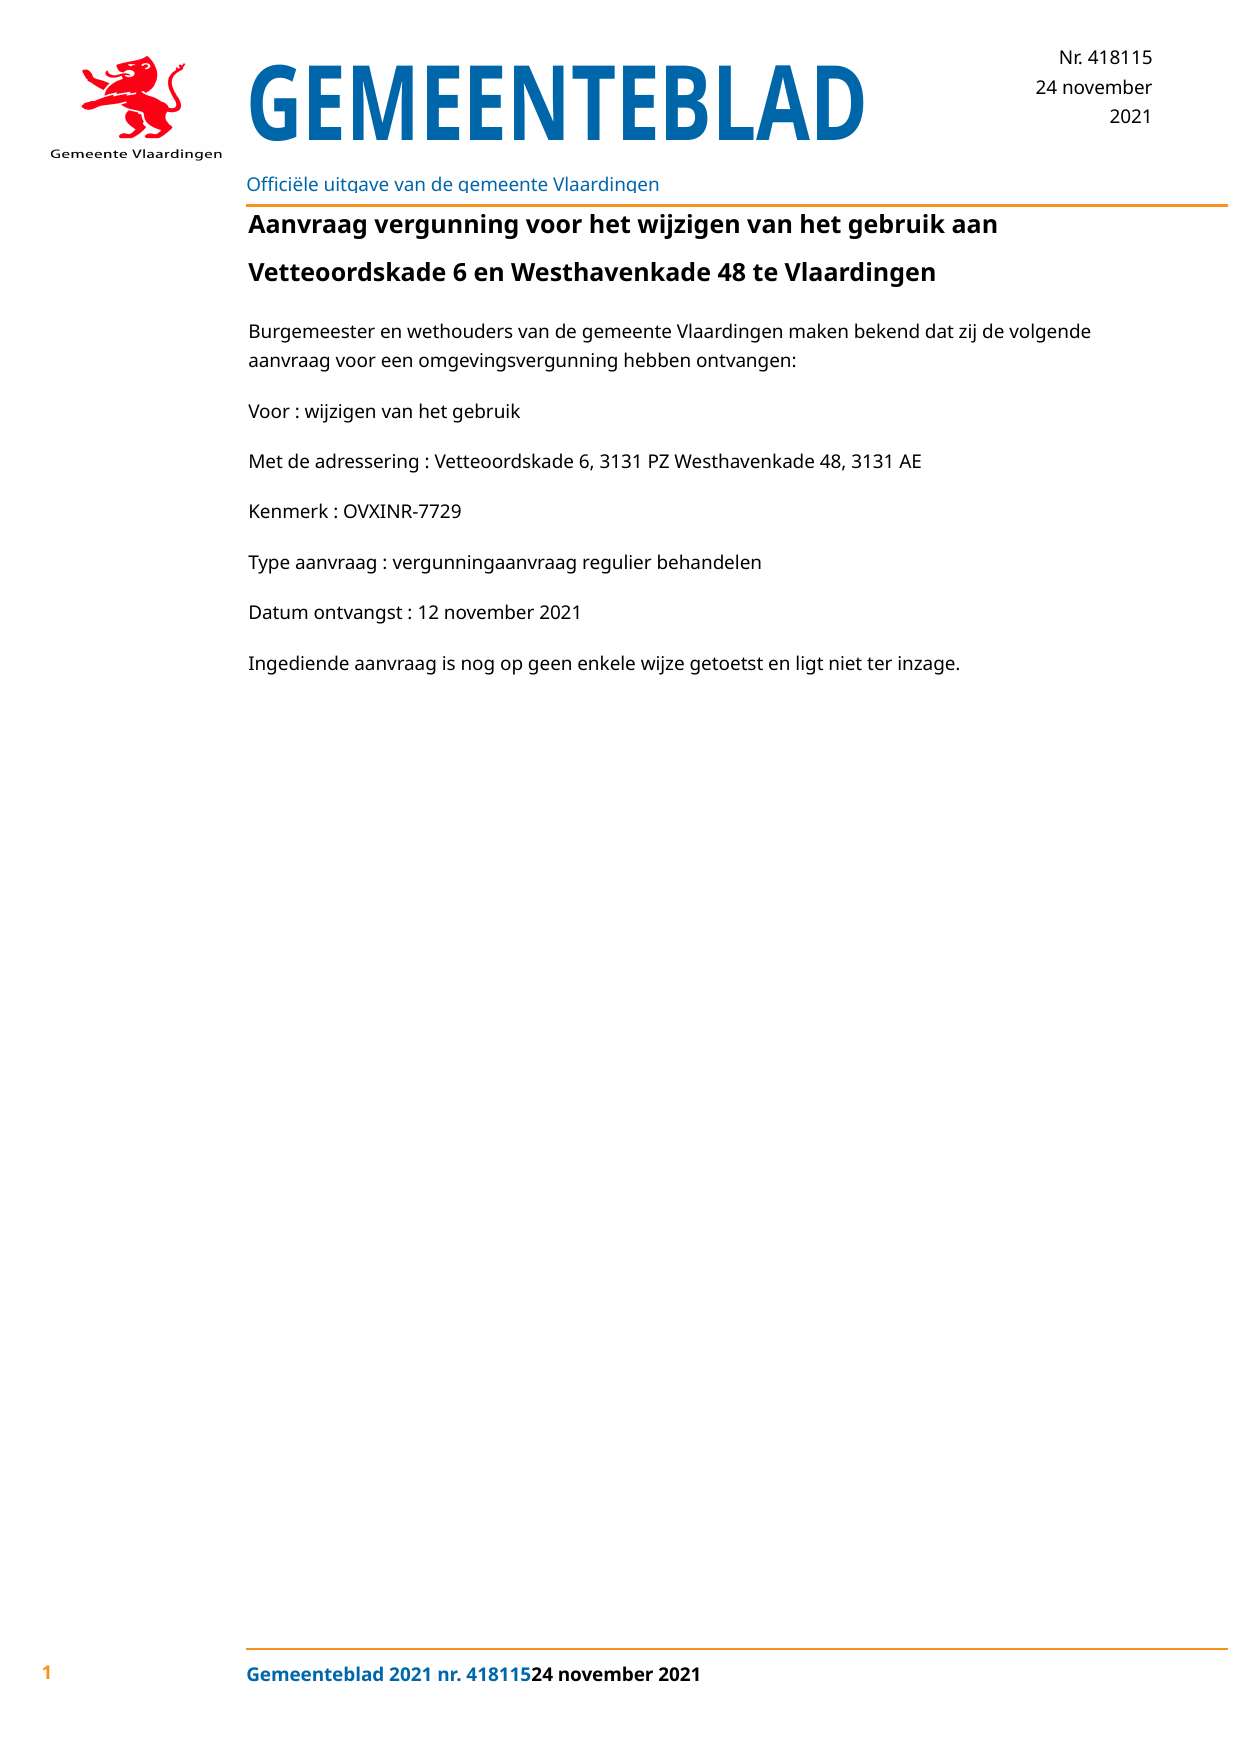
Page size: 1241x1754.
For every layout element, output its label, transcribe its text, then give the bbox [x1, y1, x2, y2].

text Burgemeester en wethouders van de gemeente Vlaardingen maken bekend dat zij de volgende aanvraag voor een omgevingsvergunning hebben ontvangen: [248, 318, 1152, 373]
text Met de adressering : Vetteoordskade 6, 3131 PZ Westhavenkade 48, 3131 AE [248, 448, 1152, 474]
text Kenmerk : OVXINR-7729 [248, 499, 1152, 524]
text Ingediende aanvraag is nog op geen enkele wijze getoetst en ligt niet ter inzage. [248, 650, 1152, 676]
text Aanvraag vergunning voor het wijzigen van het gebruik aan Vetteoordskade 6 en Westhavenkade 48 te Vlaardingen [248, 207, 1152, 288]
picture [41, 47, 231, 172]
text Voor : wijzigen van het gebruik [248, 398, 1152, 424]
text Type aanvraag : vergunningaanvraag regulier behandelen [248, 549, 1152, 575]
text Datum ontvangst : 12 november 2021 [248, 599, 1152, 625]
